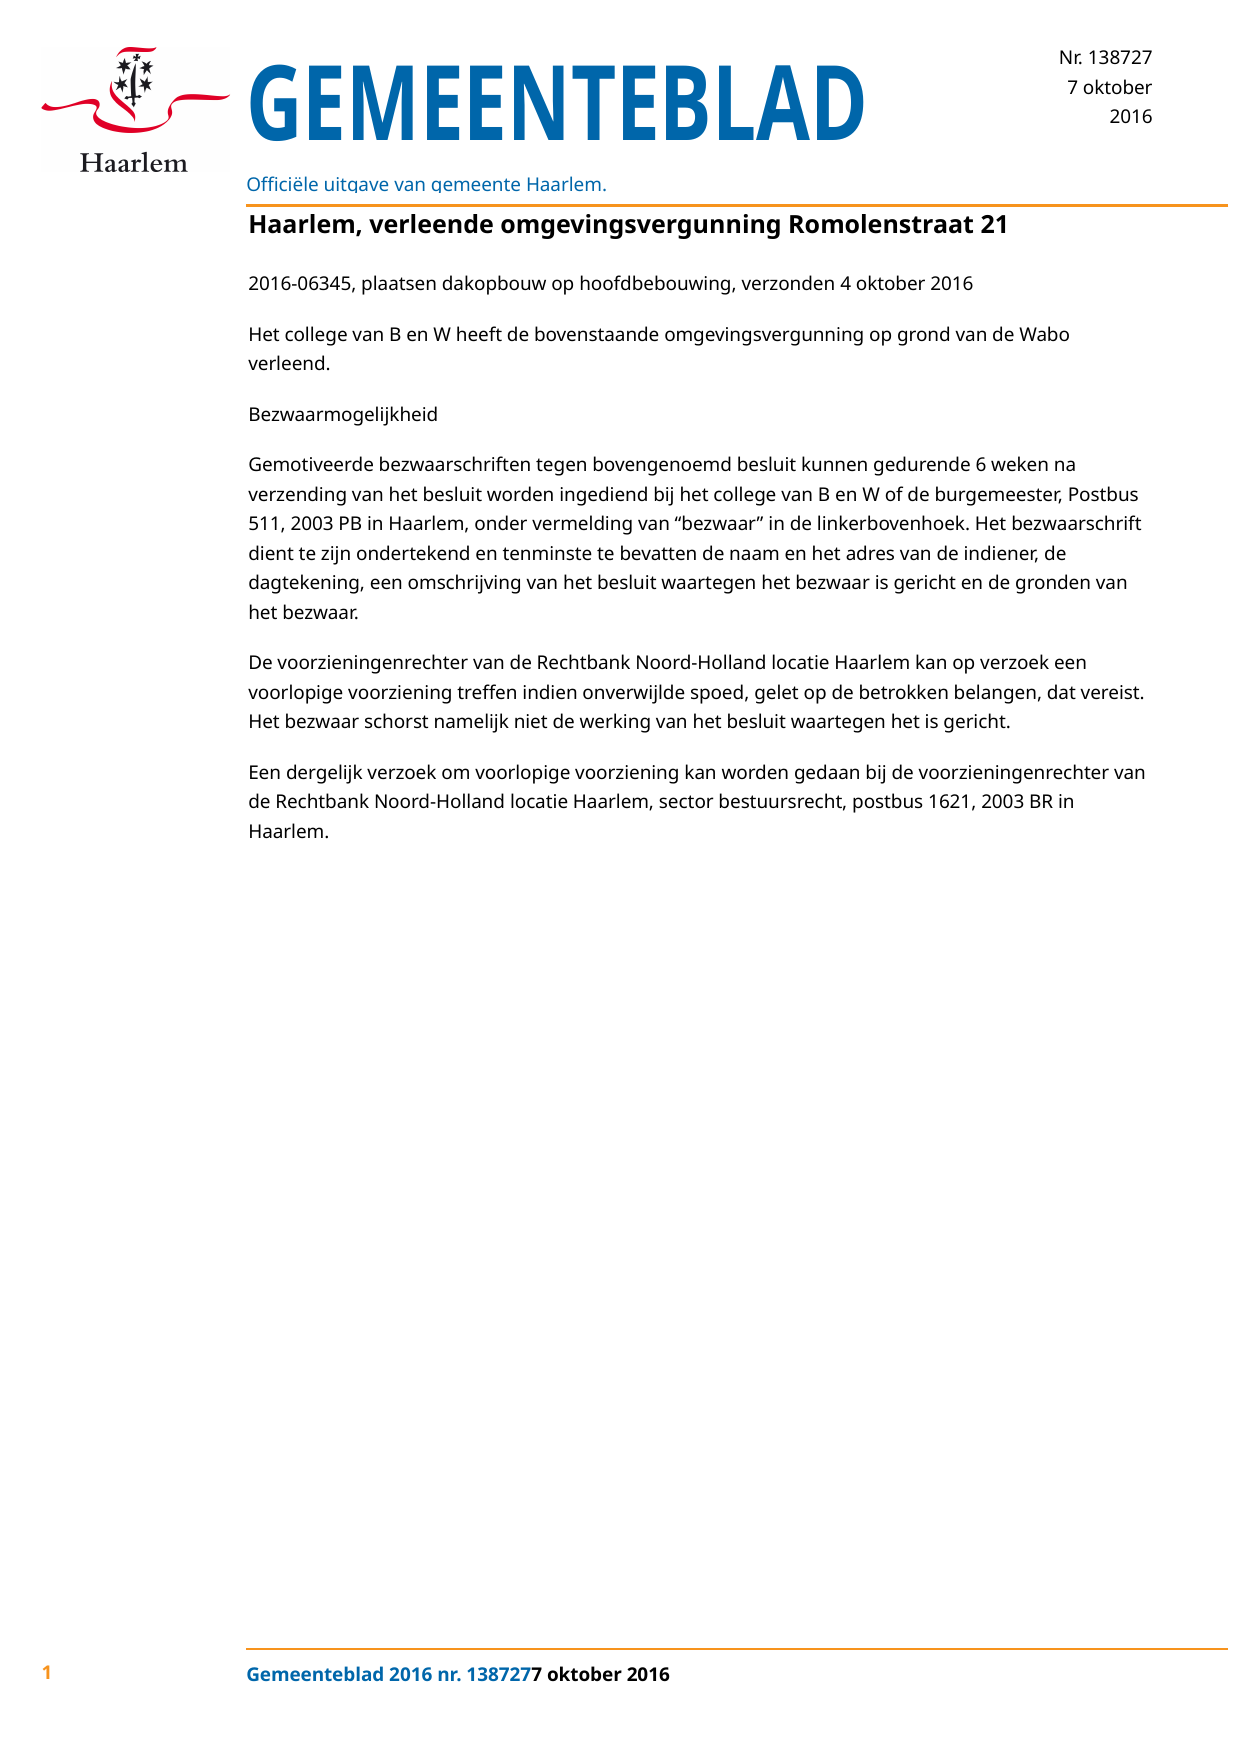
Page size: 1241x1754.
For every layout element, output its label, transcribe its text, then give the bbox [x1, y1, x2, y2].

text Gemotiveerde bezwaarschriften tegen bovengenoemd besluit kunnen gedurende 6 weken na verzending van het besluit worden ingediend bij het college van B en W of de burgemeester, Postbus 511, 2003 PB in Haarlem, onder vermelding van “bezwaar” in de linkerbovenhoek. Het bezwaarschrift dient te zijn ondertekend en tenminste te bevatten de naam en het adres van de indiener, de dagtekening, een omschrijving van het besluit waartegen het bezwaar is gericht en de gronden van het bezwaar. [248, 451, 1152, 625]
text Bezwaarmogelijkheid [248, 401, 1152, 426]
text Haarlem, verleende omgevingsvergunning Romolenstraat 21 [248, 207, 1152, 241]
text Een dergelijk verzoek om voorlopige voorziening kan worden gedaan bij de voorzieningenrechter van de Rechtbank Noord-Holland locatie Haarlem, sector bestuursrecht, postbus 1621, 2003 BR in Haarlem. [248, 759, 1152, 844]
picture [41, 47, 231, 172]
text De voorzieningenrechter van de Rechtbank Noord-Holland locatie Haarlem kan op verzoek een voorlopige voorziening treffen indien onverwijlde spoed, gelet op de betrokken belangen, dat vereist. Het bezwaar schorst namelijk niet de werking van het besluit waartegen het is gericht. [248, 649, 1152, 734]
text Het college van B en W heeft de bovenstaande omgevingsvergunning op grond van de Wabo verleend. [248, 321, 1152, 376]
text 2016-06345, plaatsen dakopbouw op hoofdbebouwing, verzonden 4 oktober 2016 [248, 270, 1152, 296]
